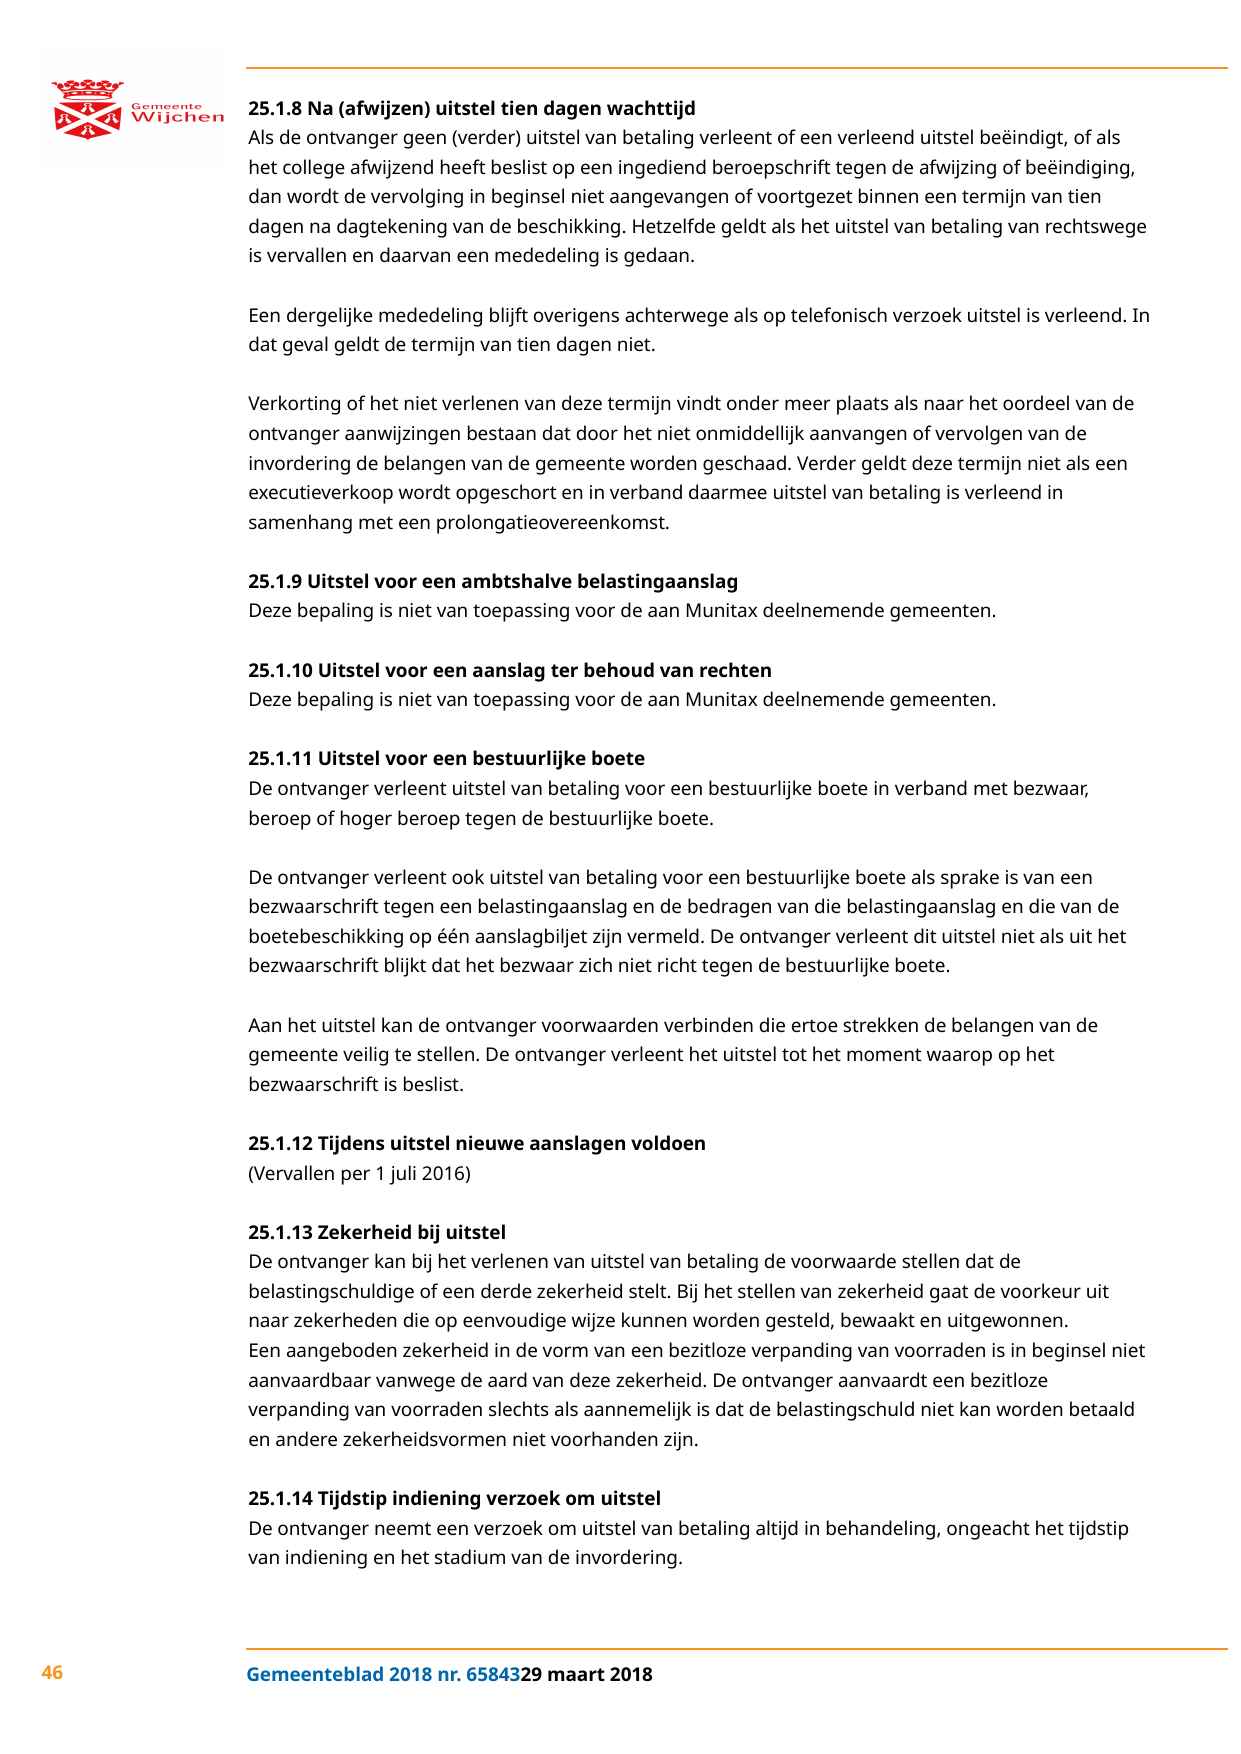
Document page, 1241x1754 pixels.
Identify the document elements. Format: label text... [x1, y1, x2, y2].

text De ontvanger kan bij het verlenen van uitstel van betaling de voorwaarde stellen dat de belastingschuldige of een derde zekerheid stelt. Bij het stellen van zekerheid gaat de voorkeur uit naar zekerheden die op eenvoudige wijze kunnen worden gesteld, bewaakt en uitgewonnen. [248, 1248, 1152, 1333]
text 25.1.14 Tijdstip indiening verzoek om uitstel [248, 1485, 1152, 1511]
picture [41, 47, 231, 172]
text De ontvanger neemt een verzoek om uitstel van betaling altijd in behandeling, ongeacht het tijdstip van indiening en het stadium van de invordering. [248, 1515, 1152, 1570]
text Verkorting of het niet verlenen van deze termijn vindt onder meer plaats als naar het oordeel van de ontvanger aanwijzingen bestaan dat door het niet onmiddellijk aanvangen of vervolgen van de invordering de belangen van de gemeente worden geschaad. Verder geldt deze termijn niet als een executieverkoop wordt opgeschort en in verband daarmee uitstel van betaling is verleend in samenhang met een prolongatieovereenkomst. [248, 391, 1152, 535]
text 25.1.8 Na (afwijzen) uitstel tien dagen wachttijd [248, 95, 1152, 121]
text Deze bepaling is niet van toepassing voor de aan Munitax deelnemende gemeenten. [248, 686, 1152, 712]
text (Vervallen per 1 juli 2016) [248, 1160, 1152, 1186]
text 25.1.9 Uitstel voor een ambtshalve belastingaanslag [248, 568, 1152, 594]
text 25.1.10 Uitstel voor een aanslag ter behoud van rechten [248, 657, 1152, 683]
text 25.1.11 Uitstel voor een bestuurlijke boete [248, 746, 1152, 771]
text De ontvanger verleent ook uitstel van betaling voor een bestuurlijke boete als sprake is van een bezwaarschrift tegen een belastingaanslag en de bedragen van die belastingaanslag en die van de boetebeschikking op één aanslagbiljet zijn vermeld. De ontvanger verleent dit uitstel niet als uit het bezwaarschrift blijkt dat het bezwaar zich niet richt tegen de bestuurlijke boete. [248, 864, 1152, 978]
text 25.1.12 Tijdens uitstel nieuwe aanslagen voldoen [248, 1130, 1152, 1156]
text Een dergelijke mededeling blijft overigens achterwege als op telefonisch verzoek uitstel is verleend. In dat geval geldt de termijn van tien dagen niet. [248, 302, 1152, 357]
text De ontvanger verleent uitstel van betaling voor een bestuurlijke boete in verband met bezwaar, beroep of hoger beroep tegen de bestuurlijke boete. [248, 775, 1152, 831]
text Als de ontvanger geen (verder) uitstel van betaling verleent of een verleend uitstel beëindigt, of als het college afwijzend heeft beslist op een ingediend beroepschrift tegen de afwijzing of beëindiging, dan wordt de vervolging in beginsel niet aangevangen of voortgezet binnen een termijn van tien dagen na dagtekening van de beschikking. Hetzelfde geldt als het uitstel van betaling van rechtswege is vervallen en daarvan een mededeling is gedaan. [248, 124, 1152, 268]
text Aan het uitstel kan de ontvanger voorwaarden verbinden die ertoe strekken de belangen van de gemeente veilig te stellen. De ontvanger verleent het uitstel tot het moment waarop op het bezwaarschrift is beslist. [248, 1012, 1152, 1097]
text Een aangeboden zekerheid in de vorm van een bezitloze verpanding van voorraden is in beginsel niet aanvaardbaar vanwege de aard van deze zekerheid. De ontvanger aanvaardt een bezitloze verpanding van voorraden slechts als aannemelijk is dat de belastingschuld niet kan worden betaald en andere zekerheidsvormen niet voorhanden zijn. [248, 1337, 1152, 1452]
text 25.1.13 Zekerheid bij uitstel [248, 1219, 1152, 1245]
text Deze bepaling is niet van toepassing voor de aan Munitax deelnemende gemeenten. [248, 598, 1152, 623]
